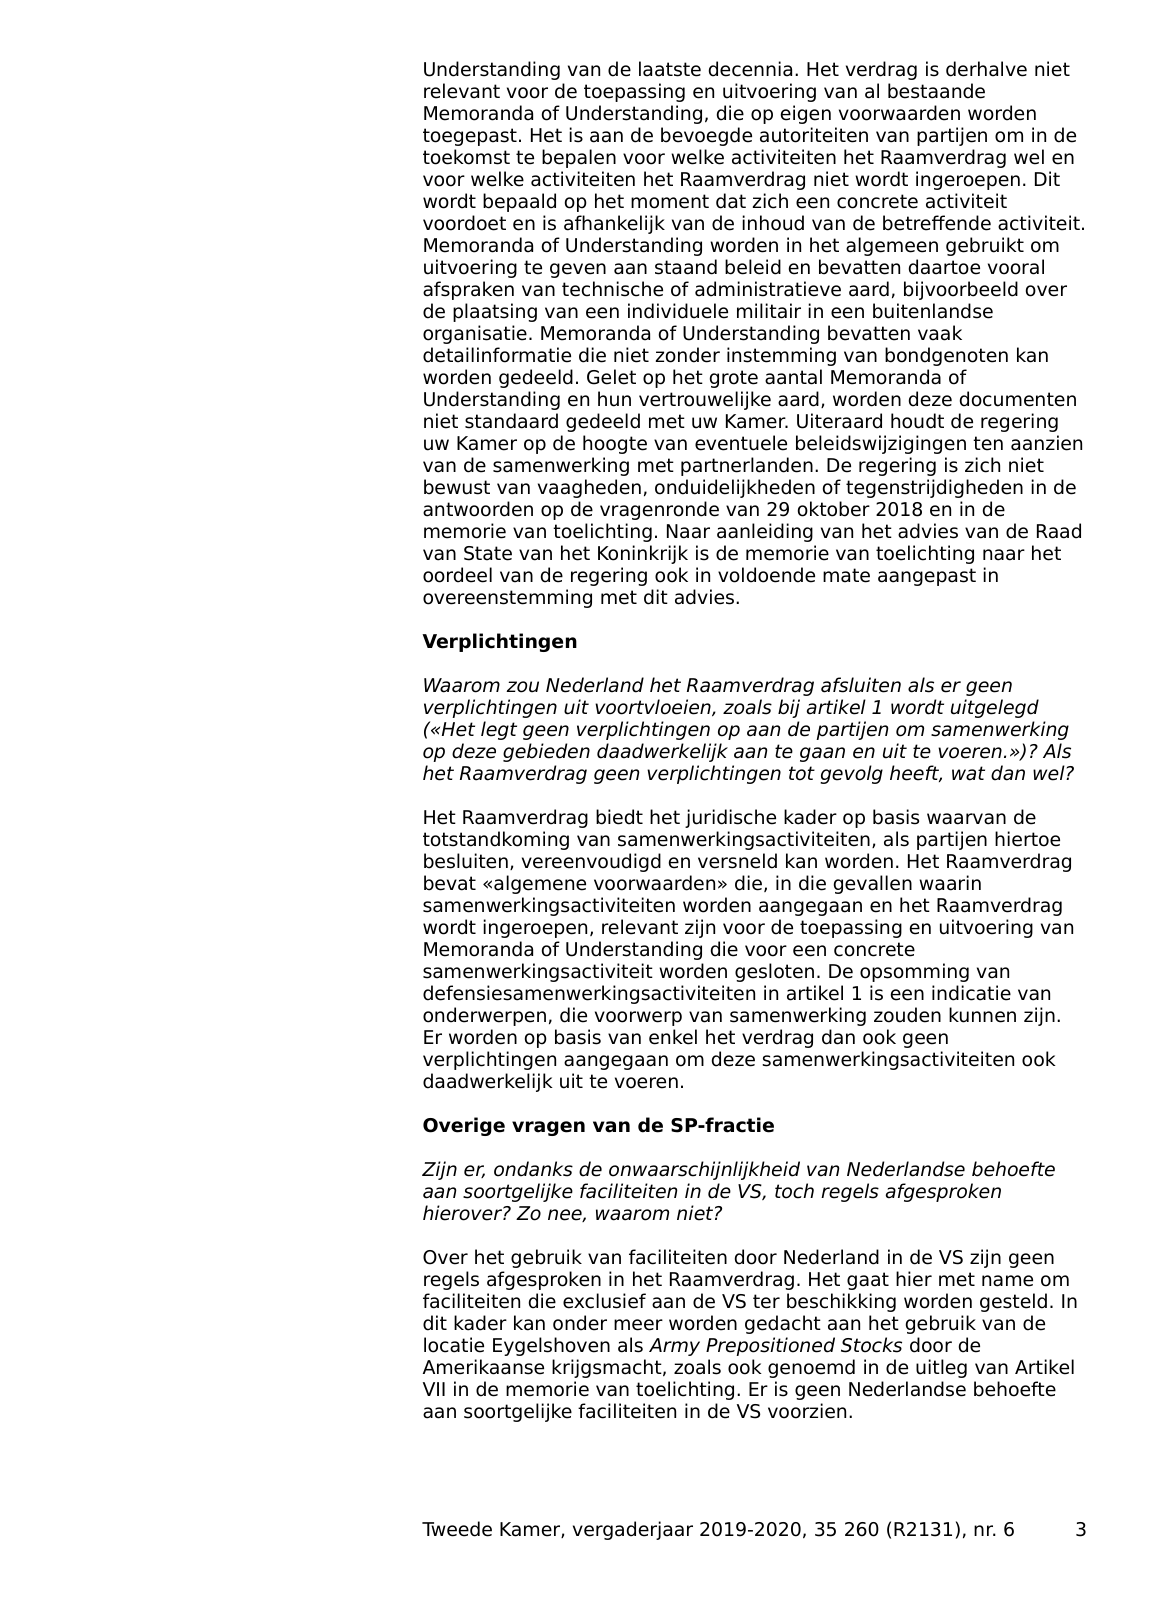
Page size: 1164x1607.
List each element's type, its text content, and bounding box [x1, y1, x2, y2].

text Over het gebruik van faciliteiten door Nederland in de VS zijn geen regels afgesproken in het Raamverdrag. Het gaat hier met name om faciliteiten die exclusief aan de VS ter beschikking worden gesteld. In dit kader kan onder meer worden gedacht aan het gebruik van de locatie Eygelshoven als Army Prepositioned Stocks door de Amerikaanse krijgsmacht, zoals ook genoemd in de uitleg van Artikel VII in de memorie van toelichting. Er is geen Nederlandse behoefte aan soortgelijke faciliteiten in de VS voorzien. [422, 1247, 1087, 1423]
text Het Raamverdrag biedt het juridische kader op basis waarvan de totstandkoming van samenwerkingsactiviteiten, als partijen hiertoe besluiten, vereenvoudigd en versneld kan worden. Het Raamverdrag bevat «algemene voorwaarden» die, in die gevallen waarin samenwerkingsactiviteiten worden aangegaan en het Raamverdrag wordt ingeroepen, relevant zijn voor de toepassing en uitvoering van Memoranda of Understanding die voor een concrete samenwerkingsactiviteit worden gesloten. De opsomming van defensiesamenwerkingsactiviteiten in artikel 1 is een indicatie van onderwerpen, die voorwerp van samenwerking zouden kunnen zijn. Er worden op basis van enkel het verdrag dan ook geen verplichtingen aangegaan om deze samenwerkingsactiviteiten ook daadwerkelijk uit te voeren. [422, 807, 1087, 1093]
text Zijn er, ondanks de onwaarschijnlijkheid van Nederlandse behoefte aan soortgelijke faciliteiten in de VS, toch regels afgesproken hierover? Zo nee, waarom niet? [422, 1159, 1087, 1225]
text Understanding van de laatste decennia. Het verdrag is derhalve niet relevant voor de toepassing en uitvoering van al bestaande Memoranda of Understanding, die op eigen voorwaarden worden toegepast. Het is aan de bevoegde autoriteiten van partijen om in de toekomst te bepalen voor welke activiteiten het Raamverdrag wel en voor welke activiteiten het Raamverdrag niet wordt ingeroepen. Dit wordt bepaald op het moment dat zich een concrete activiteit voordoet en is afhankelijk van de inhoud van de betreffende activiteit. Memoranda of Understanding worden in het algemeen gebruikt om uitvoering te geven aan staand beleid en bevatten daartoe vooral afspraken van technische of administratieve aard, bijvoorbeeld over de plaatsing van een individuele militair in een buitenlandse organisatie. Memoranda of Understanding bevatten vaak detailinformatie die niet zonder instemming van bondgenoten kan worden gedeeld. Gelet op het grote aantal Memoranda of Understanding en hun vertrouwelijke aard, worden deze documenten niet standaard gedeeld met uw Kamer. Uiteraard houdt de regering uw Kamer op de hoogte van eventuele beleidswijzigingen ten aanzien van de samenwerking met partnerlanden. De regering is zich niet bewust van vaagheden, onduidelijkheden of tegenstrijdigheden in de antwoorden op de vragenronde van 29 oktober 2018 en in de memorie van toelichting. Naar aanleiding van het advies van de Raad van State van het Koninkrijk is de memorie van toelichting naar het oordeel van de regering ook in voldoende mate aangepast in overeenstemming met dit advies. [422, 59, 1087, 608]
text Waarom zou Nederland het Raamverdrag afsluiten als er geen verplichtingen uit voortvloeien, zoals bij artikel 1 wordt uitgelegd («Het legt geen verplichtingen op aan de partijen om samenwerking op deze gebieden daadwerkelijk aan te gaan en uit te voeren.»)? Als het Raamverdrag geen verplichtingen tot gevolg heeft, wat dan wel? [422, 675, 1087, 785]
subtitle Verplichtingen [422, 631, 1087, 653]
subtitle Overige vragen van de SP-fractie [422, 1115, 1087, 1137]
